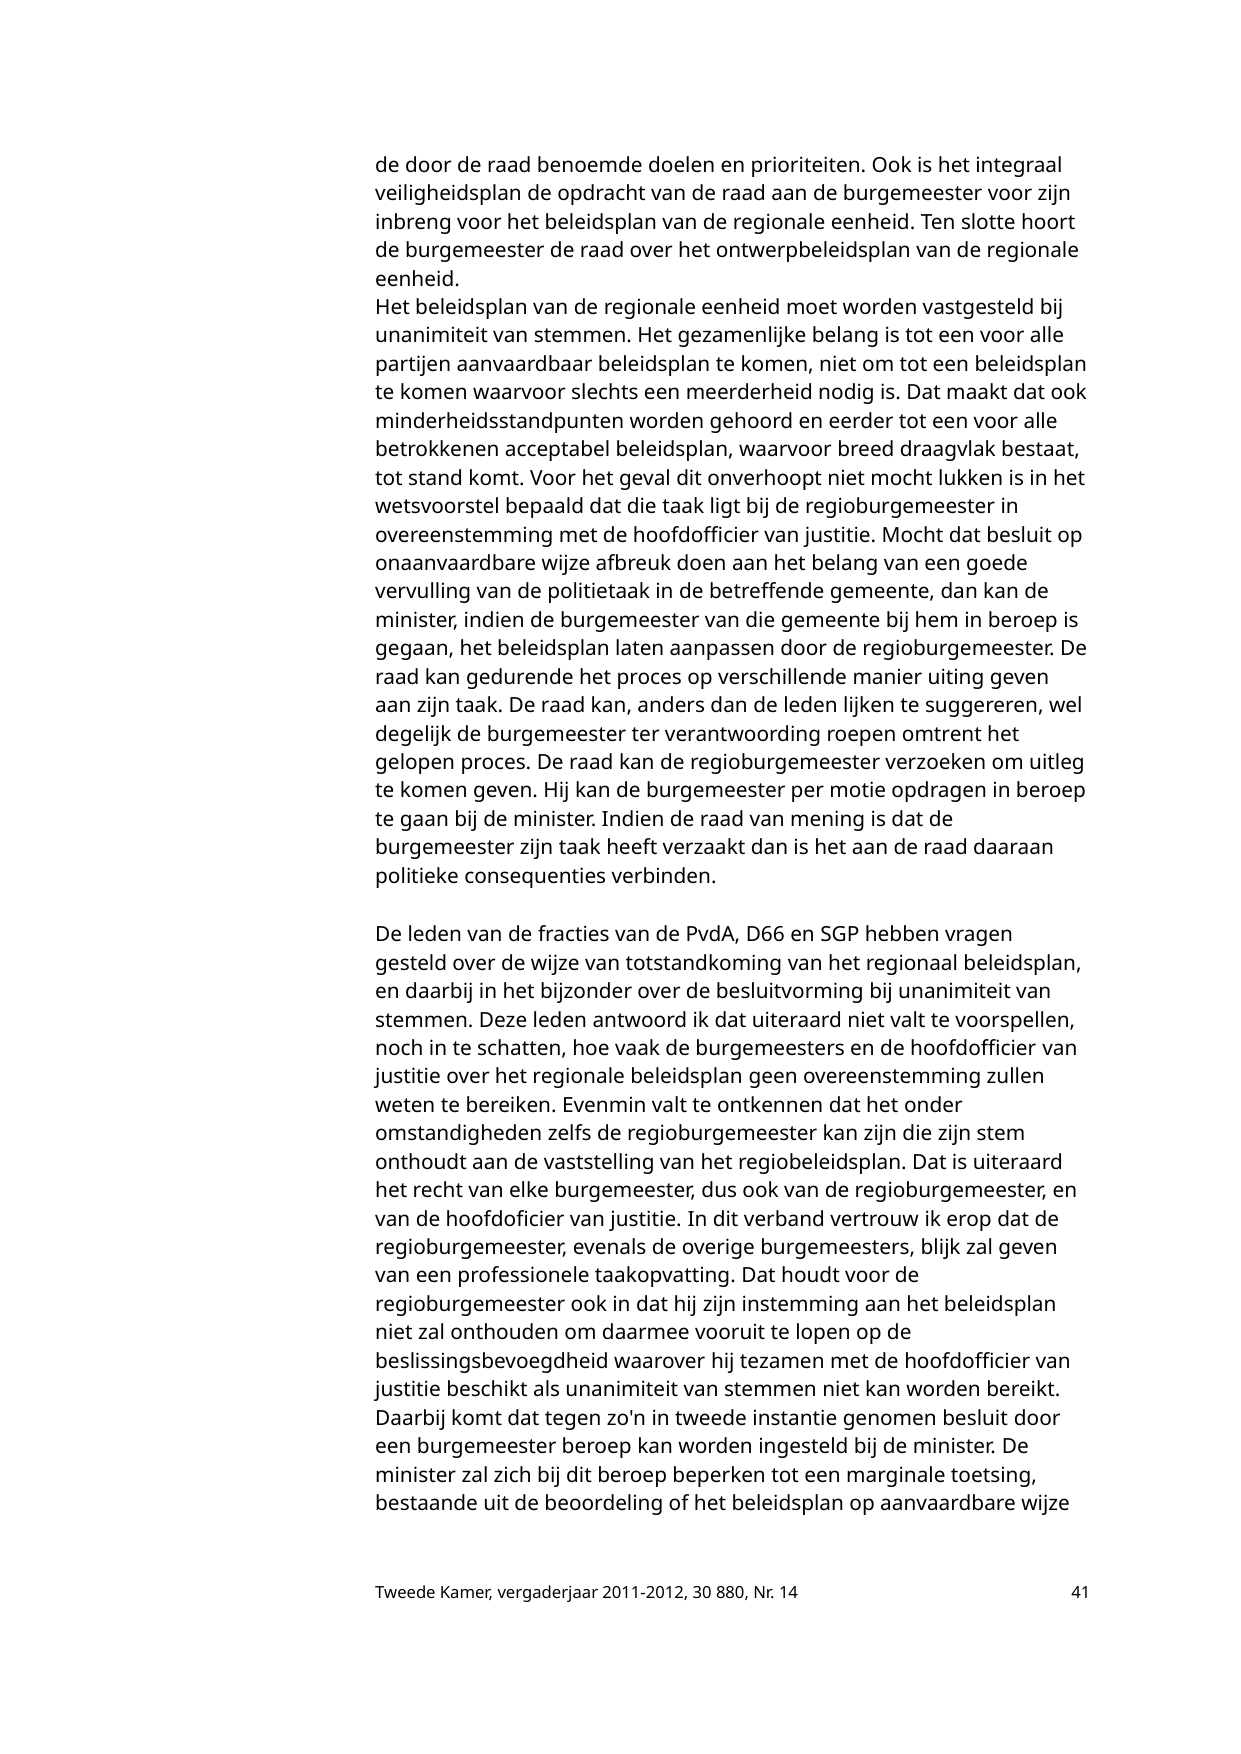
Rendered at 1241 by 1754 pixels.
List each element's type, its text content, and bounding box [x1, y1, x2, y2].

text Het beleidsplan van de regionale eenheid moet worden vastgesteld bij unanimiteit van stemmen. Het gezamenlijke belang is tot een voor alle partijen aanvaardbaar beleidsplan te komen, niet om tot een beleidsplan te komen waarvoor slechts een meerderheid nodig is. Dat maakt dat ook minderheidsstandpunten worden gehoord en eerder tot een voor alle betrokkenen acceptabel beleidsplan, waarvoor breed draagvlak bestaat, tot stand komt. Voor het geval dit onverhoopt niet mocht lukken is in het wetsvoorstel bepaald dat die taak ligt bij de regioburgemeester in overeenstemming met de hoofdofficier van justitie. Mocht dat besluit op onaanvaardbare wijze afbreuk doen aan het belang van een goede vervulling van de politietaak in de betreffende gemeente, dan kan de minister, indien de burgemeester van die gemeente bij hem in beroep is gegaan, het beleidsplan laten aanpassen door de regioburgemeester. De raad kan gedurende het proces op verschillende manier uiting geven aan zijn taak. De raad kan, anders dan de leden lijken te suggereren, wel degelijk de burgemeester ter verantwoording roepen omtrent het gelopen proces. De raad kan de regioburgemeester verzoeken om uitleg te komen geven. Hij kan de burgemeester per motie opdragen in beroep te gaan bij de minister. Indien de raad van mening is dat de burgemeester zijn taak heeft verzaakt dan is het aan de raad daaraan politieke consequenties verbinden. [375, 292, 1090, 889]
text de door de raad benoemde doelen en prioriteiten. Ook is het integraal veiligheidsplan de opdracht van de raad aan de burgemeester voor zijn inbreng voor het beleidsplan van de regionale eenheid. Ten slotte hoort de burgemeester de raad over het ontwerpbeleidsplan van de regionale eenheid. [375, 150, 1090, 292]
text De leden van de fracties van de PvdA, D66 en SGP hebben vragen gesteld over de wijze van totstandkoming van het regionaal beleidsplan, en daarbij in het bijzonder over de besluitvorming bij unanimiteit van stemmen. Deze leden antwoord ik dat uiteraard niet valt te voorspellen, noch in te schatten, hoe vaak de burgemeesters en de hoofdofficier van justitie over het regionale beleidsplan geen overeenstemming zullen weten te bereiken. Evenmin valt te ontkennen dat het onder omstandigheden zelfs de regioburgemeester kan zijn die zijn stem onthoudt aan de vaststelling van het regiobeleidsplan. Dat is uiteraard het recht van elke burgemeester, dus ook van de regioburgemeester, en van de hoofdoficier van justitie. In dit verband vertrouw ik erop dat de regioburgemeester, evenals de overige burgemeesters, blijk zal geven van een professionele taakopvatting. Dat houdt voor de regioburgemeester ook in dat hij zijn instemming aan het beleidsplan niet zal onthouden om daarmee vooruit te lopen op de beslissingsbevoegdheid waarover hij tezamen met de hoofdofficier van justitie beschikt als unanimiteit van stemmen niet kan worden bereikt. Daarbij komt dat tegen zo'n in tweede instantie genomen besluit door een burgemeester beroep kan worden ingesteld bij de minister. De minister zal zich bij dit beroep beperken tot een marginale toetsing, bestaande uit de beoordeling of het beleidsplan op aanvaardbare wijze [375, 919, 1090, 1517]
